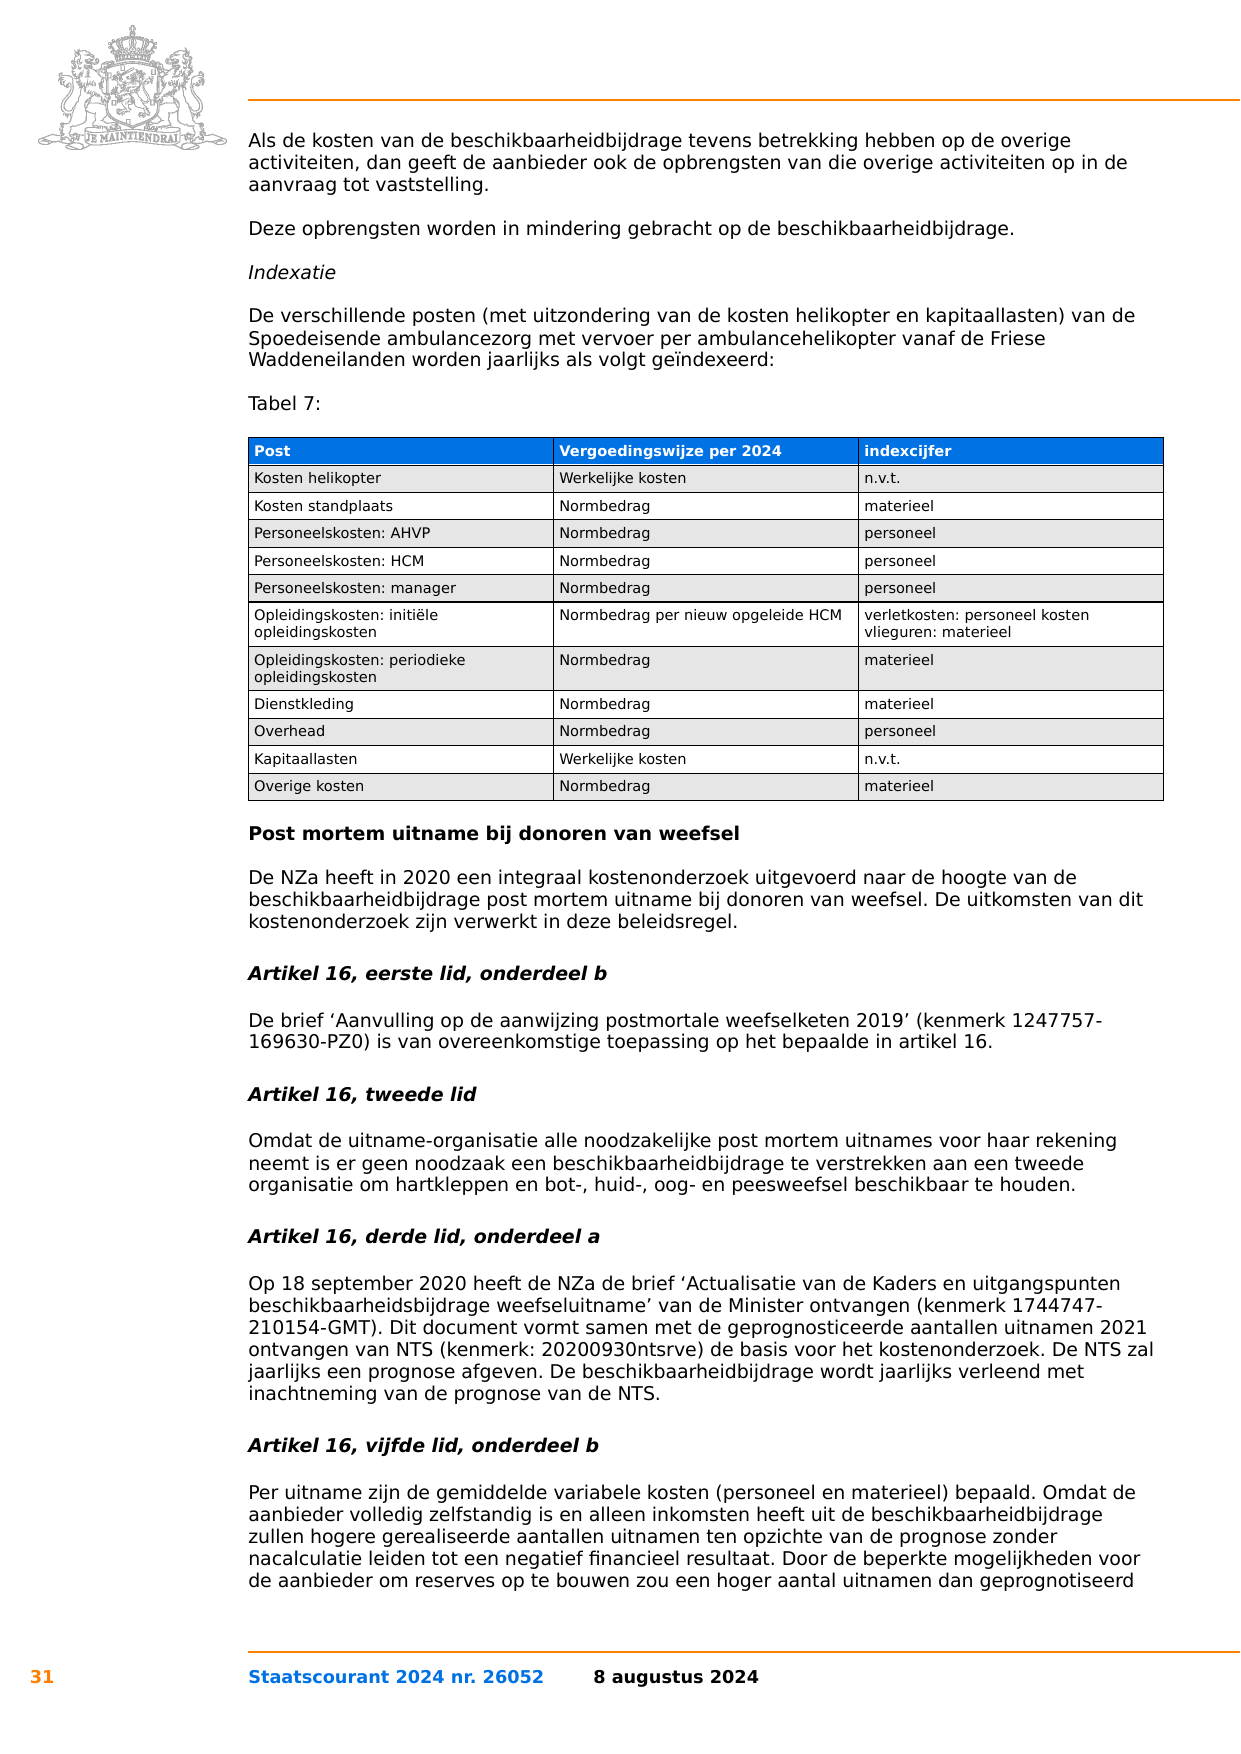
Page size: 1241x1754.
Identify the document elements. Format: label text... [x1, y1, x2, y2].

table_cell Normbedrag [554, 520, 858, 547]
picture [38, 25, 227, 150]
subtitle Artikel 16, eerste lid, onderdeel b [248, 962, 1163, 984]
table_cell Normbedrag [554, 548, 858, 574]
text Tabel 7: [248, 393, 1163, 415]
subtitle Indexatie [248, 262, 1163, 283]
table_cell personeel [859, 719, 1163, 745]
table_cell Werkelijke kosten [554, 466, 858, 492]
table_cell Personeelskosten: AHVP [249, 520, 553, 547]
table_cell materieel [859, 647, 1163, 690]
table_cell Normbedrag [554, 774, 858, 800]
text Deze opbrengsten worden in mindering gebracht op de beschikbaarheidbijdrage. [248, 218, 1163, 240]
table_cell Overhead [249, 719, 553, 745]
table_cell personeel [859, 548, 1163, 574]
table_cell Normbedrag [554, 691, 858, 718]
table_header indexcijfer [859, 438, 1163, 464]
text De NZa heeft in 2020 een integraal kostenonderzoek uitgevoerd naar de hoogte van de beschikbaarheidbijdrage post mortem uitname bij donoren van weefsel. De uitkomsten van dit kostenonderzoek zijn verwerkt in deze beleidsregel. [248, 867, 1163, 932]
text Op 18 september 2020 heeft de NZa de brief ‘Actualisatie van de Kaders en uitgangspunten beschikbaarheidsbijdrage weefseluitname’ van de Minister ontvangen (kenmerk 1744747-210154-GMT). Dit document vormt samen met de geprognosticeerde aantallen uitnamen 2021 ontvangen van NTS (kenmerk: 20200930ntsrve) de basis voor het kostenonderzoek. De NTS zal jaarlijks een prognose afgeven. De beschikbaarheidbijdrage wordt jaarlijks verleend met inachtneming van de prognose van de NTS. [248, 1273, 1163, 1405]
text Als de kosten van de beschikbaarheidbijdrage tevens betrekking hebben op de overige activiteiten, dan geeft de aanbieder ook de opbrengsten van die overige activiteiten op in de aanvraag tot vaststelling. [248, 130, 1163, 196]
text Omdat de uitname-organisatie alle noodzakelijke post mortem uitnames voor haar rekening neemt is er geen noodzaak een beschikbaarheidbijdrage te verstrekken aan een tweede organisatie om hartkleppen en bot-, huid-, oog- en peesweefsel beschikbaar te houden. [248, 1130, 1163, 1196]
table_cell Normbedrag [554, 647, 858, 690]
table_cell personeel [859, 575, 1163, 601]
table_cell Normbedrag [554, 493, 858, 519]
subtitle Artikel 16, tweede lid [248, 1083, 1163, 1105]
table_cell Opleidingskosten: initiële opleidingskosten [249, 603, 553, 646]
subtitle Artikel 16, vijfde lid, onderdeel b [248, 1435, 1163, 1457]
text Per uitname zijn de gemiddelde variabele kosten (personeel en materieel) bepaald. Omdat de aanbieder volledig zelfstandig is en alleen inkomsten heeft uit de beschikbaarheidbijdrage zullen hogere gerealiseerde aantallen uitnamen ten opzichte van de prognose zonder nacalculatie leiden tot een negatief financieel resultaat. Door de beperkte mogelijkheden voor de aanbieder om reserves op te bouwen zou een hoger aantal uitnamen dan geprognotiseerd [248, 1482, 1163, 1592]
table_cell Kapitaallasten [249, 746, 553, 772]
table_header Post [249, 438, 553, 464]
table_cell Personeelskosten: manager [249, 575, 553, 601]
table_cell n.v.t. [859, 466, 1163, 492]
subtitle Post mortem uitname bij donoren van weefsel [248, 823, 1163, 845]
table_cell materieel [859, 774, 1163, 800]
table_cell Dienstkleding [249, 691, 553, 718]
table_cell Personeelskosten: HCM [249, 548, 553, 574]
table_cell Werkelijke kosten [554, 746, 858, 772]
table_cell Opleidingskosten: periodieke opleidingskosten [249, 647, 553, 690]
text De brief ‘Aanvulling op de aanwijzing postmortale weefselketen 2019’ (kenmerk 1247757-169630-PZ0) is van overeenkomstige toepassing op het bepaalde in artikel 16. [248, 1009, 1163, 1053]
table_cell Normbedrag [554, 575, 858, 601]
table_cell Kosten standplaats [249, 493, 553, 519]
table_cell materieel [859, 691, 1163, 718]
table_cell n.v.t. [859, 746, 1163, 772]
subtitle Artikel 16, derde lid, onderdeel a [248, 1226, 1163, 1248]
table_cell Kosten helikopter [249, 466, 553, 492]
table_cell Overige kosten [249, 774, 553, 800]
text De verschillende posten (met uitzondering van de kosten helikopter en kapitaallasten) van de Spoedeisende ambulancezorg met vervoer per ambulancehelikopter vanaf de Friese Waddeneilanden worden jaarlijks als volgt geïndexeerd: [248, 305, 1163, 371]
table_cell Normbedrag [554, 719, 858, 745]
table_cell personeel [859, 520, 1163, 547]
table_cell verletkosten: personeel kosten vlieguren: materieel [859, 603, 1163, 646]
table_header Vergoedingswijze per 2024 [554, 438, 858, 464]
table_cell materieel [859, 493, 1163, 519]
table_cell Normbedrag per nieuw opgeleide HCM [554, 603, 858, 646]
